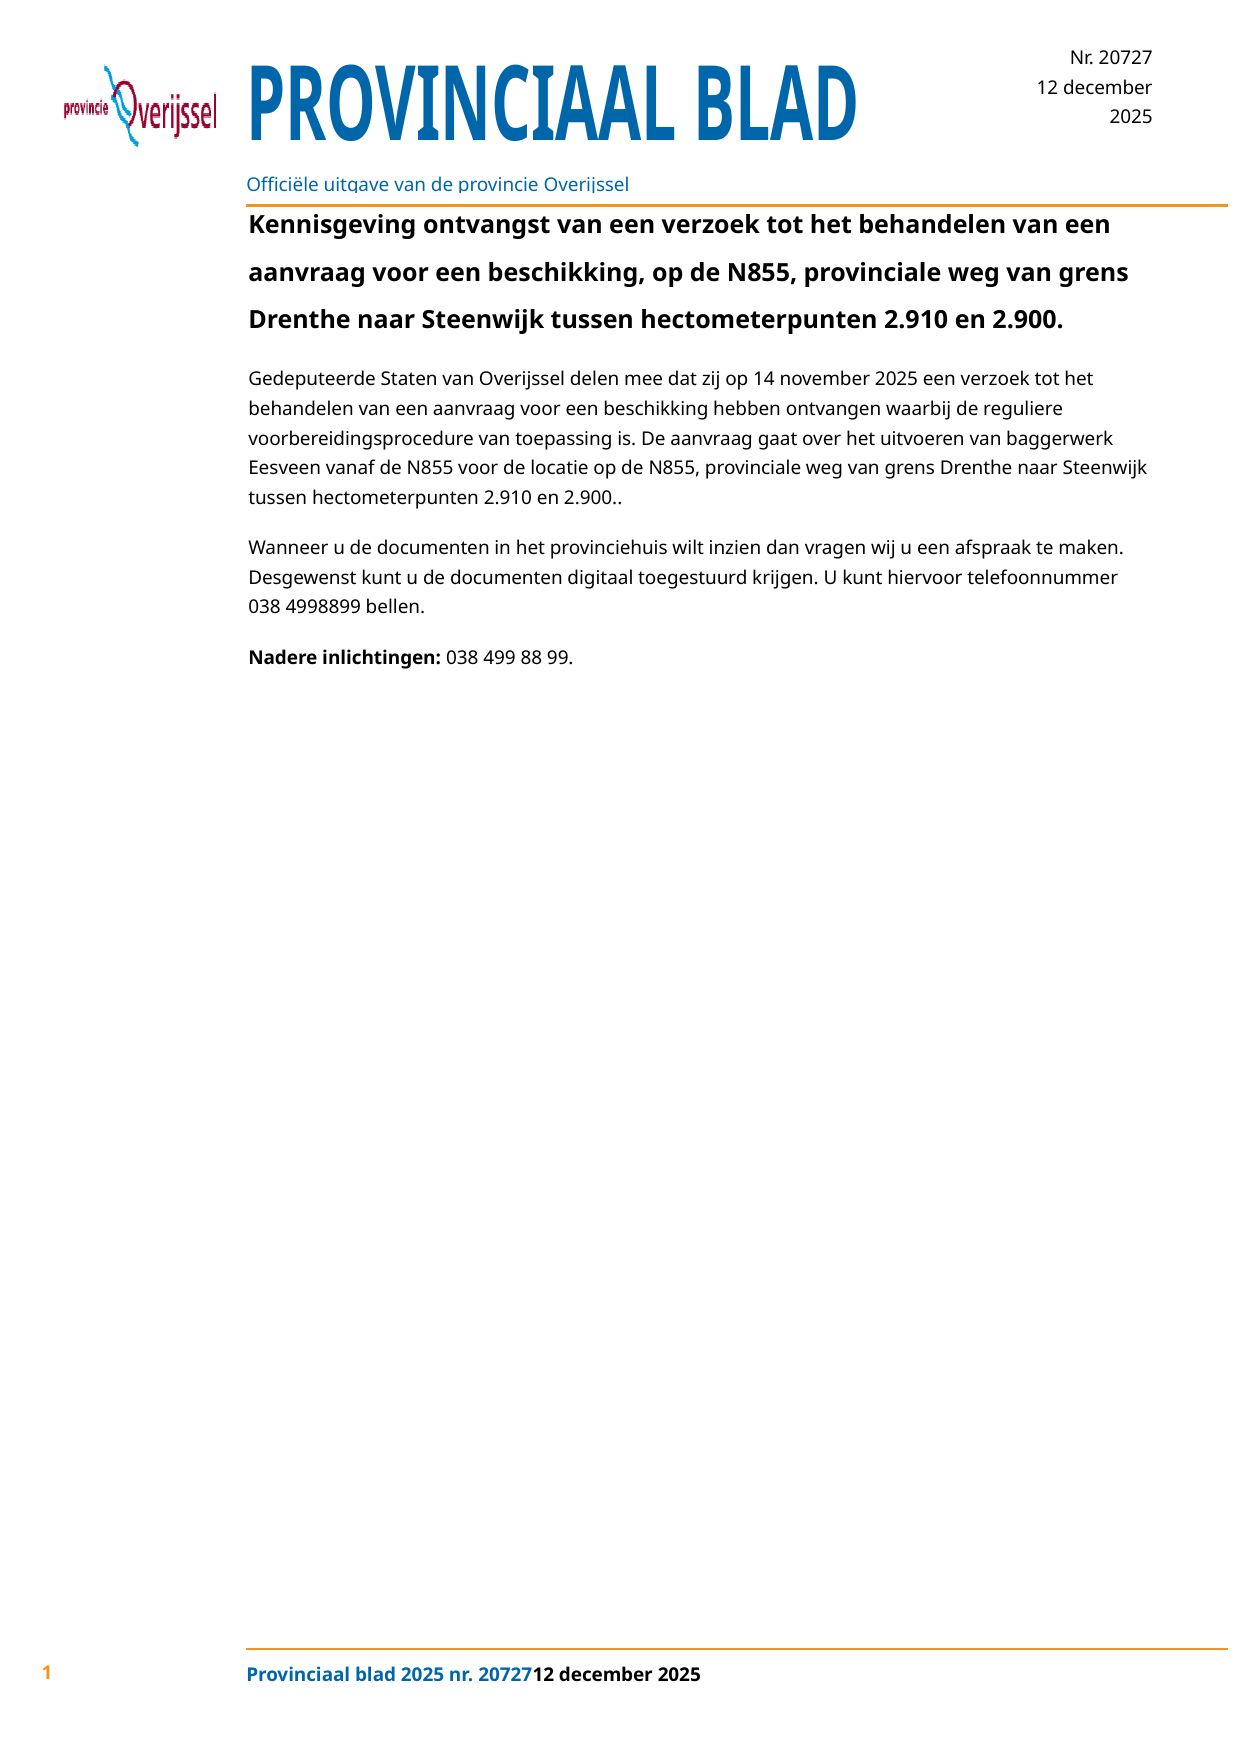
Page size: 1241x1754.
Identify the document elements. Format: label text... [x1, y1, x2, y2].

text Gedeputeerde Staten van Overijssel delen mee dat zij op 14 november 2025 een verzoek tot het behandelen van een aanvraag voor een beschikking hebben ontvangen waarbij de reguliere voorbereidingsprocedure van toepassing is. De aanvraag gaat over het uitvoeren van baggerwerk Eesveen vanaf de N855 voor de locatie op de N855, provinciale weg van grens Drenthe naar Steenwijk tussen hectometerpunten 2.910 en 2.900.. [248, 366, 1152, 509]
picture [41, 47, 231, 172]
text Kennisgeving ontvangst van een verzoek tot het behandelen van een aanvraag voor een beschikking, op de N855, provinciale weg van grens Drenthe naar Steenwijk tussen hectometerpunten 2.910 en 2.900. [248, 207, 1152, 336]
text Wanneer u de documenten in het provinciehuis wilt inzien dan vragen wij u een afspraak te maken. Desgewenst kunt u de documenten digitaal toegestuurd krijgen. U kunt hiervoor telefoonnummer 038 4998899 bellen. [248, 534, 1152, 619]
text Nadere inlichtingen: 038 499 88 99. [248, 644, 1152, 669]
